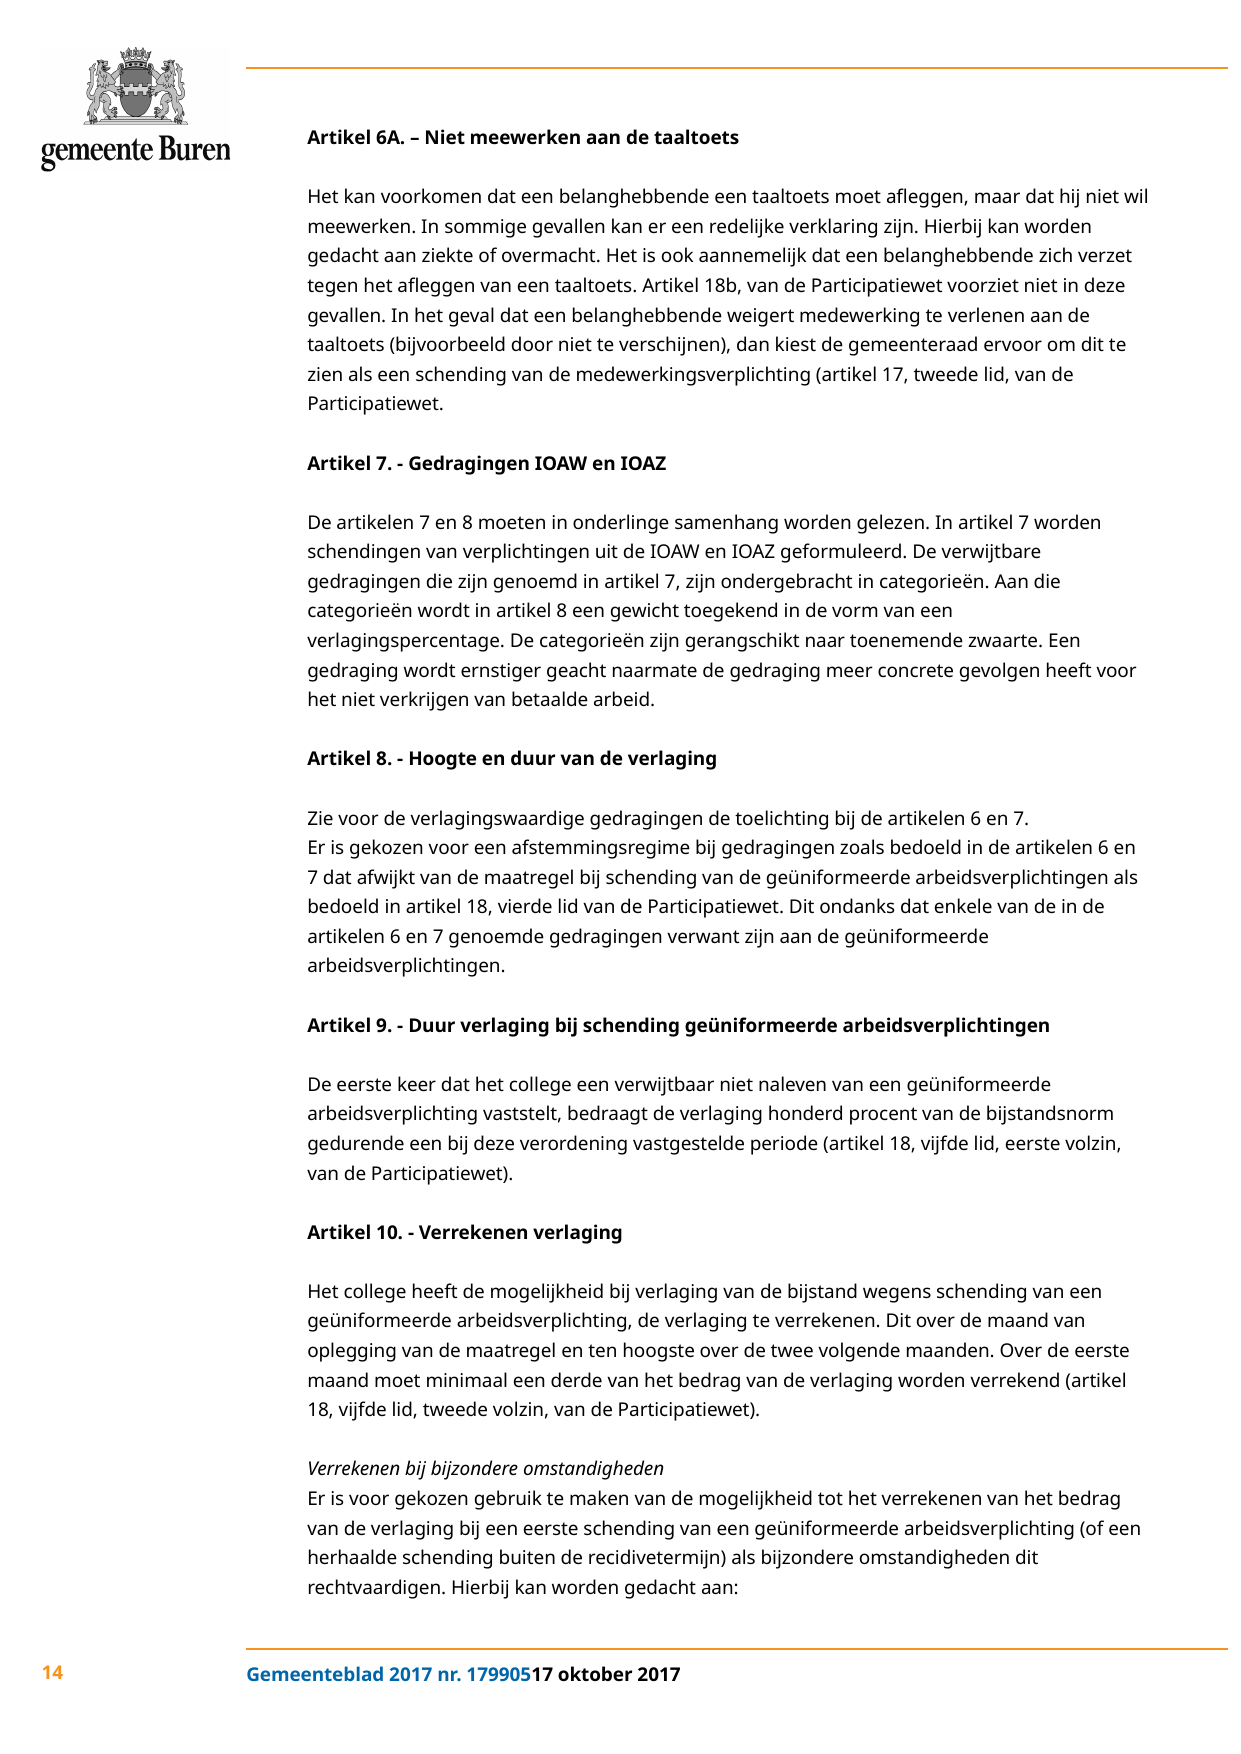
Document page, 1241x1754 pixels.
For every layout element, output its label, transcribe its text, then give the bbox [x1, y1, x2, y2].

list Artikel 8. - Hoogte en duur van de verlaging [248, 746, 1152, 771]
list Zie voor de verlagingswaardige gedragingen de toelichting bij de artikelen 6 en 7. [248, 805, 1152, 831]
list Artikel 10. - Verrekenen verlaging [248, 1219, 1152, 1245]
list Artikel 7. - Gedragingen IOAW en IOAZ [248, 450, 1152, 476]
list Artikel 9. - Duur verlaging bij schending geüniformeerde arbeidsverplichtingen [248, 1012, 1152, 1038]
list Het kan voorkomen dat een belanghebbende een taaltoets moet afleggen, maar dat hij niet wil meewerken. In sommige gevallen kan er een redelijke verklaring zijn. Hierbij kan worden gedacht aan ziekte of overmacht. Het is ook aannemelijk dat een belanghebbende zich verzet tegen het afleggen van een taaltoets. Artikel 18b, van de Participatiewet voorziet niet in deze gevallen. In het geval dat een belanghebbende weigert medewerking te verlenen aan de taaltoets (bijvoorbeeld door niet te verschijnen), dan kiest de gemeenteraad ervoor om dit te zien als een schending van de medewerkingsverplichting (artikel 17, tweede lid, van de Participatiewet. [248, 183, 1152, 416]
list Er is voor gekozen gebruik te maken van de mogelijkheid tot het verrekenen van het bedrag van de verlaging bij een eerste schending van een geüniformeerde arbeidsverplichting (of een herhaalde schending buiten de recidivetermijn) als bijzondere omstandigheden dit rechtvaardigen. Hierbij kan worden gedacht aan: [248, 1485, 1152, 1600]
list Verrekenen bij bijzondere omstandigheden [248, 1456, 1152, 1481]
list Artikel 6A. – Niet meewerken aan de taaltoets [248, 124, 1152, 150]
list De eerste keer dat het college een verwijtbaar niet naleven van een geüniformeerde arbeidsverplichting vaststelt, bedraagt de verlaging honderd procent van de bijstandsnorm gedurende een bij deze verordening vastgestelde periode (artikel 18, vijfde lid, eerste volzin, van de Participatiewet). [248, 1071, 1152, 1186]
picture [41, 47, 231, 172]
list De artikelen 7 en 8 moeten in onderlinge samenhang worden gelezen. In artikel 7 worden schendingen van verplichtingen uit de IOAW en IOAZ geformuleerd. De verwijtbare gedragingen die zijn genoemd in artikel 7, zijn ondergebracht in categorieën. Aan die categorieën wordt in artikel 8 een gewicht toegekend in de vorm van een verlagingspercentage. De categorieën zijn gerangschikt naar toenemende zwaarte. Een gedraging wordt ernstiger geacht naarmate de gedraging meer concrete gevolgen heeft voor het niet verkrijgen van betaalde arbeid. [248, 509, 1152, 712]
list Er is gekozen voor een afstemmingsregime bij gedragingen zoals bedoeld in de artikelen 6 en 7 dat afwijkt van de maatregel bij schending van de geüniformeerde arbeidsverplichtingen als bedoeld in artikel 18, vierde lid van de Participatiewet. Dit ondanks dat enkele van de in de artikelen 6 en 7 genoemde gedragingen verwant zijn aan de geüniformeerde arbeidsverplichtingen. [248, 834, 1152, 978]
list Het college heeft de mogelijkheid bij verlaging van de bijstand wegens schending van een geüniformeerde arbeidsverplichting, de verlaging te verrekenen. Dit over de maand van oplegging van de maatregel en ten hoogste over de twee volgende maanden. Over de eerste maand moet minimaal een derde van het bedrag van de verlaging worden verrekend (artikel 18, vijfde lid, tweede volzin, van de Participatiewet). [248, 1278, 1152, 1422]
